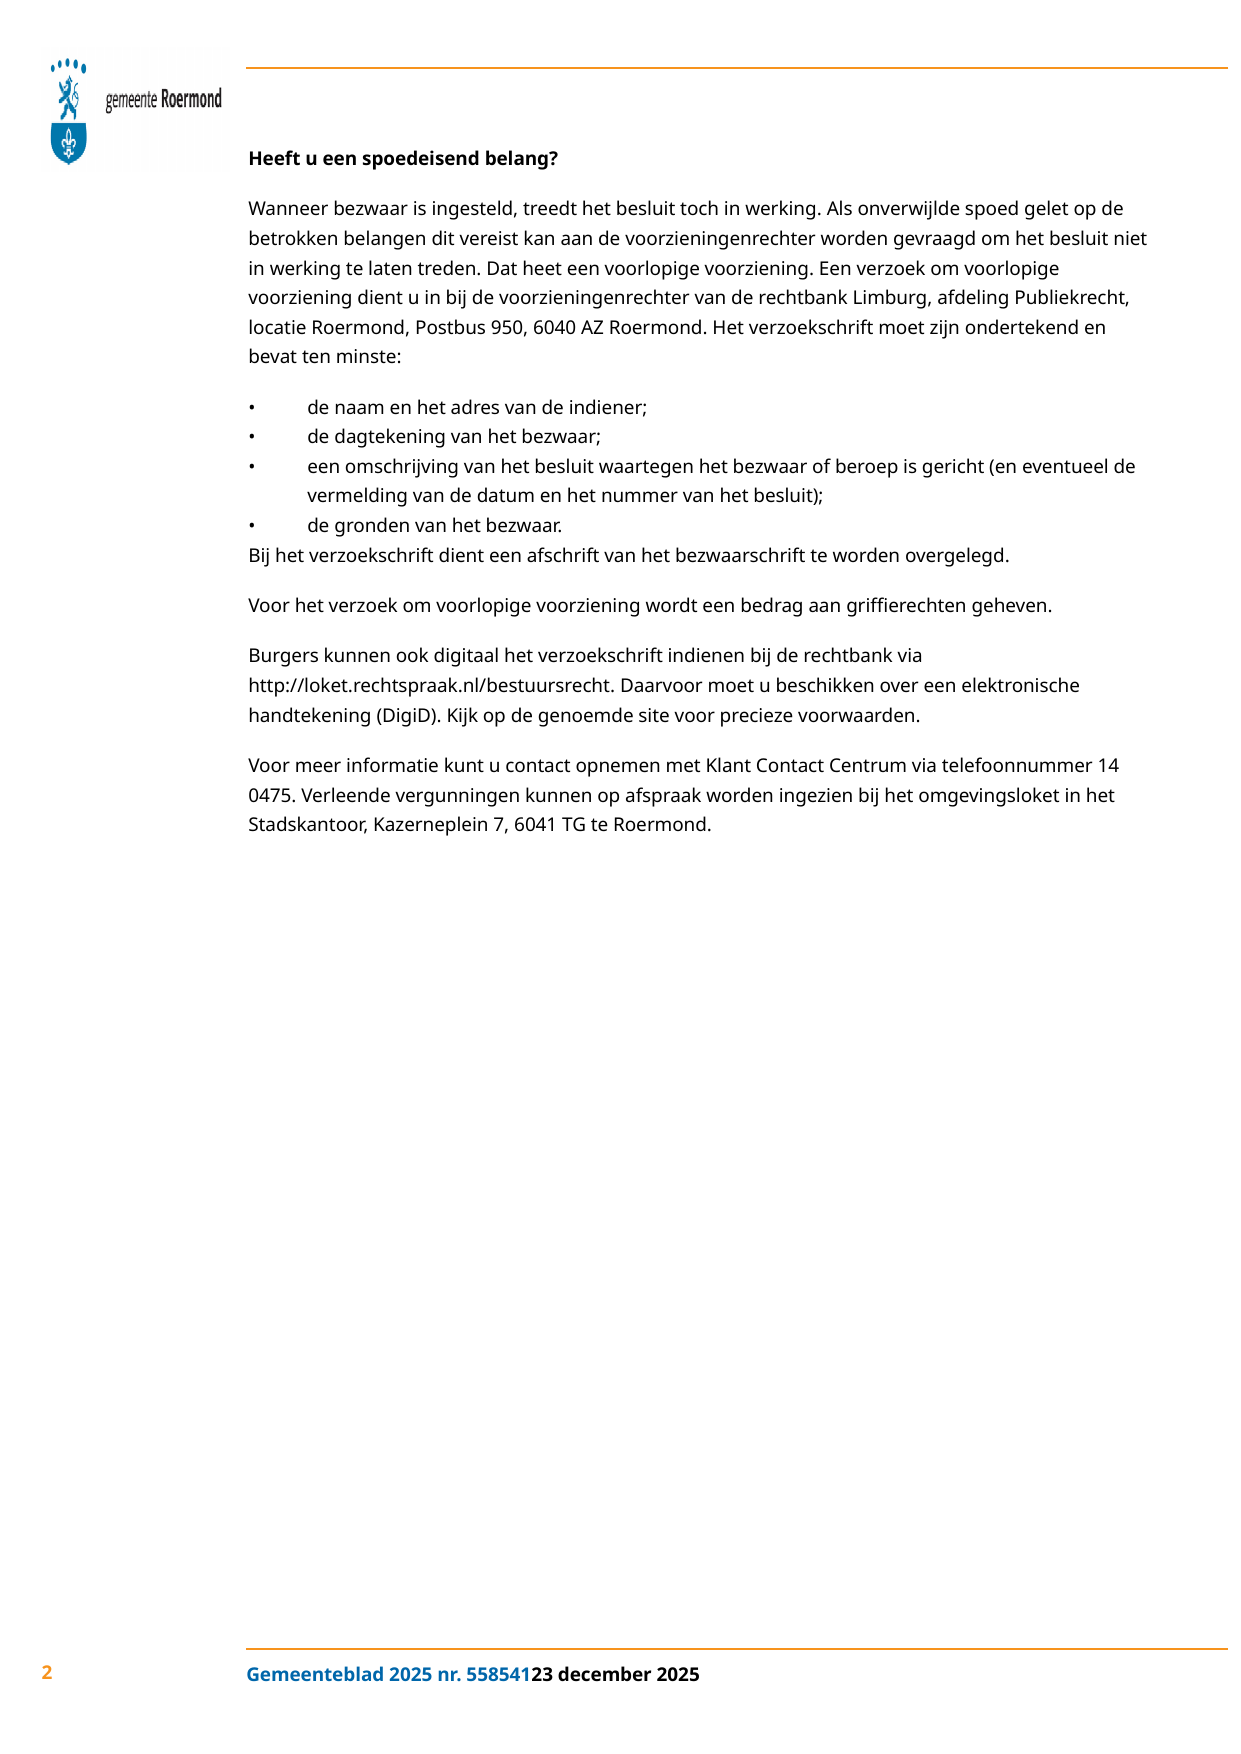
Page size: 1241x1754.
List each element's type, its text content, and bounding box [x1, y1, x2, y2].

text Heeft u een spoedeisend belang? [248, 145, 1152, 171]
text Voor het verzoek om voorlopige voorziening wordt een bedrag aan griffierechten geheven. [248, 592, 1152, 618]
list een omschrijving van het besluit waartegen het bezwaar of beroep is gericht (en eventueel de vermelding van de datum en het nummer van het besluit); [248, 453, 1152, 508]
text Bij het verzoekschrift dient een afschrift van het bezwaarschrift te worden overgelegd. [248, 542, 1152, 568]
list de dagtekening van het bezwaar; [248, 423, 1152, 449]
list de naam en het adres van de indiener; [248, 394, 1152, 420]
text Burgers kunnen ook digitaal het verzoekschrift indienen bij de rechtbank via http://loket.rechtspraak.nl/bestuursrecht. Daarvoor moet u beschikken over een elektronische handtekening (DigiD). Kijk op de genoemde site voor precieze voorwaarden. [248, 643, 1152, 728]
text Voor meer informatie kunt u contact opnemen met Klant Contact Centrum via telefoonnummer 14 0475. Verleende vergunningen kunnen op afspraak worden ingezien bij het omgevingsloket in het Stadskantoor, Kazerneplein 7, 6041 TG te Roermond. [248, 752, 1152, 837]
list de gronden van het bezwaar. [248, 512, 1152, 538]
picture [41, 47, 231, 172]
text Wanneer bezwaar is ingesteld, treedt het besluit toch in werking. Als onverwijlde spoed gelet op de betrokken belangen dit vereist kan aan de voorzieningenrechter worden gevraagd om het besluit niet in werking te laten treden. Dat heet een voorlopige voorziening. Een verzoek om voorlopige voorziening dient u in bij de voorzieningenrechter van de rechtbank Limburg, afdeling Publiekrecht, locatie Roermond, Postbus 950, 6040 AZ Roermond. Het verzoekschrift moet zijn ondertekend en bevat ten minste: [248, 196, 1152, 369]
